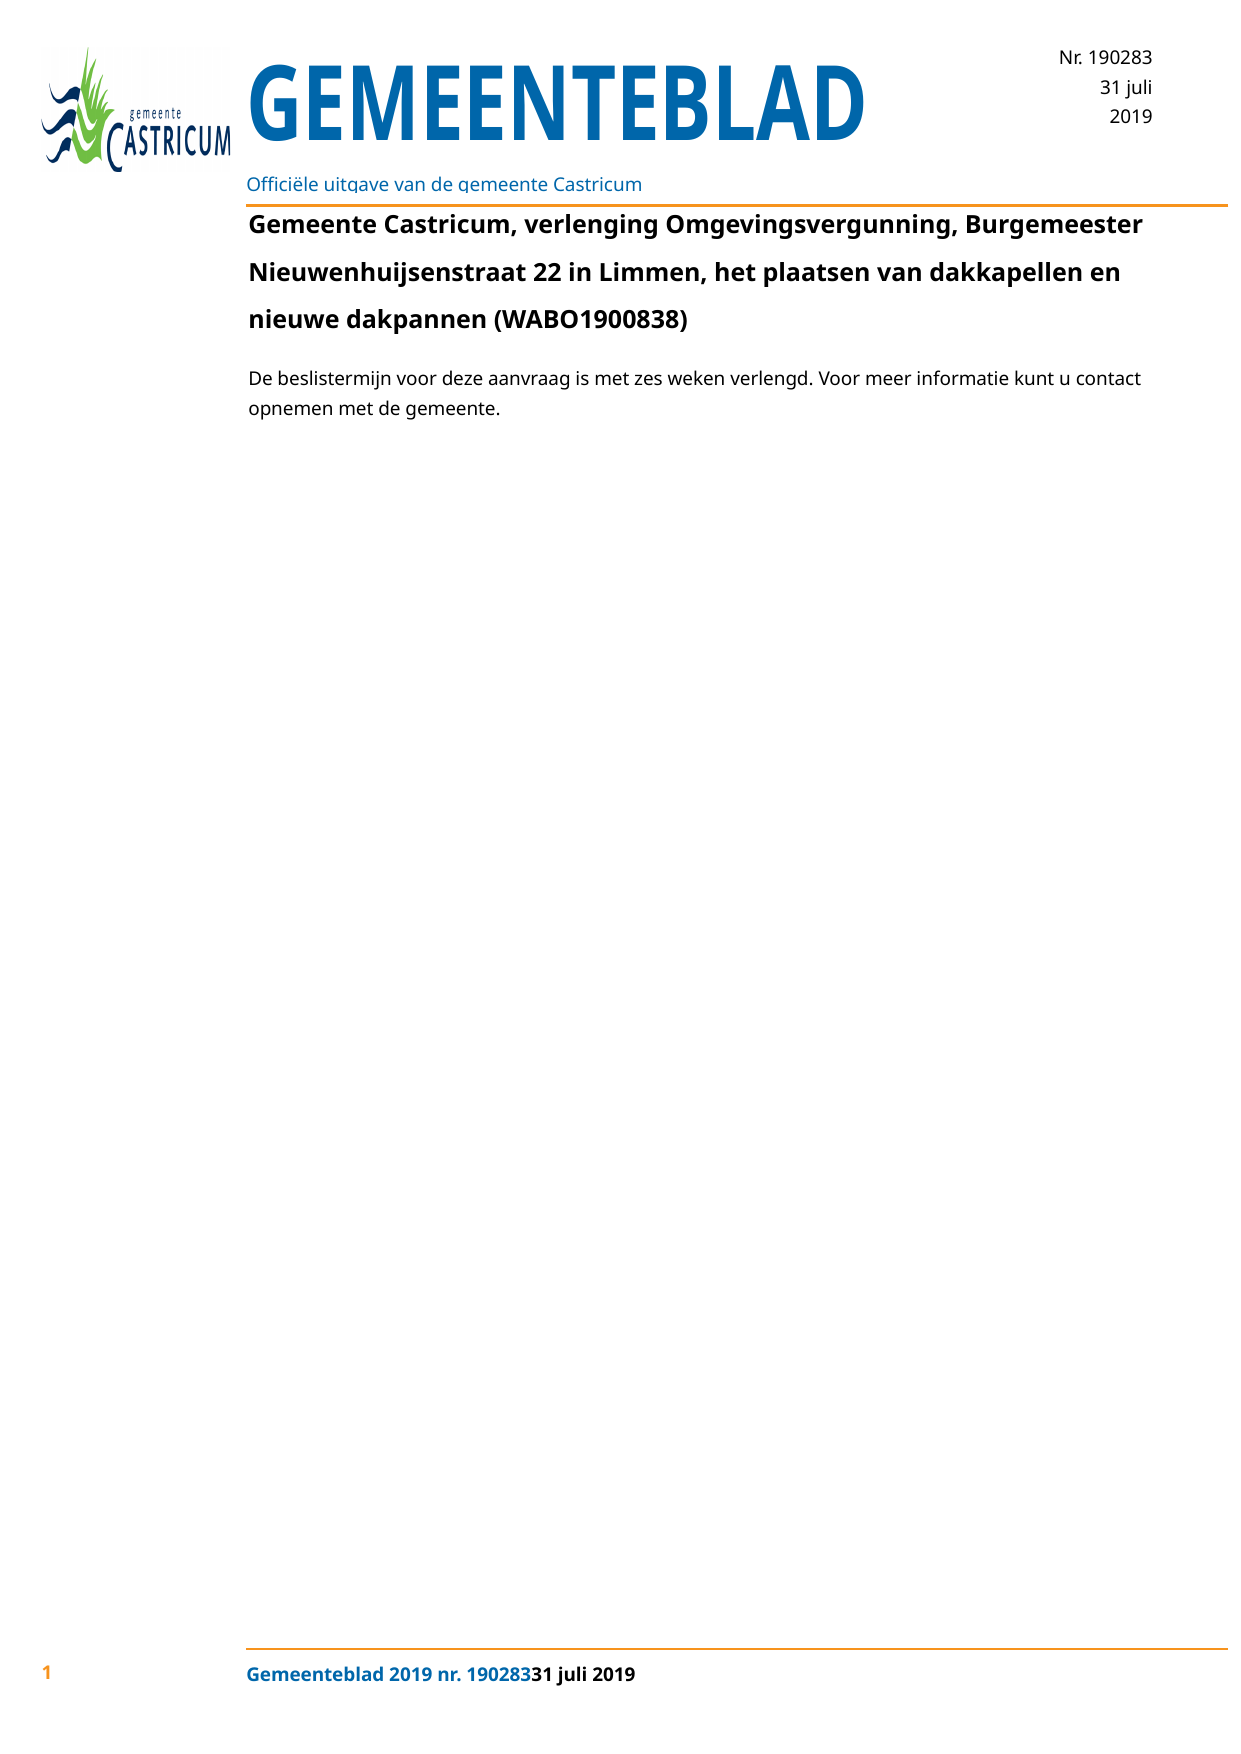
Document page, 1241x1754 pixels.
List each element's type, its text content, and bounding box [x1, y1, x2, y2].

picture [41, 47, 231, 172]
text Gemeente Castricum, verlenging Omgevingsvergunning, Burgemeester Nieuwenhuijsenstraat 22 in Limmen, het plaatsen van dakkapellen en nieuwe dakpannen (WABO1900838) [248, 207, 1152, 336]
text De beslistermijn voor deze aanvraag is met zes weken verlengd. Voor meer informatie kunt u contact opnemen met de gemeente. [248, 366, 1152, 421]
